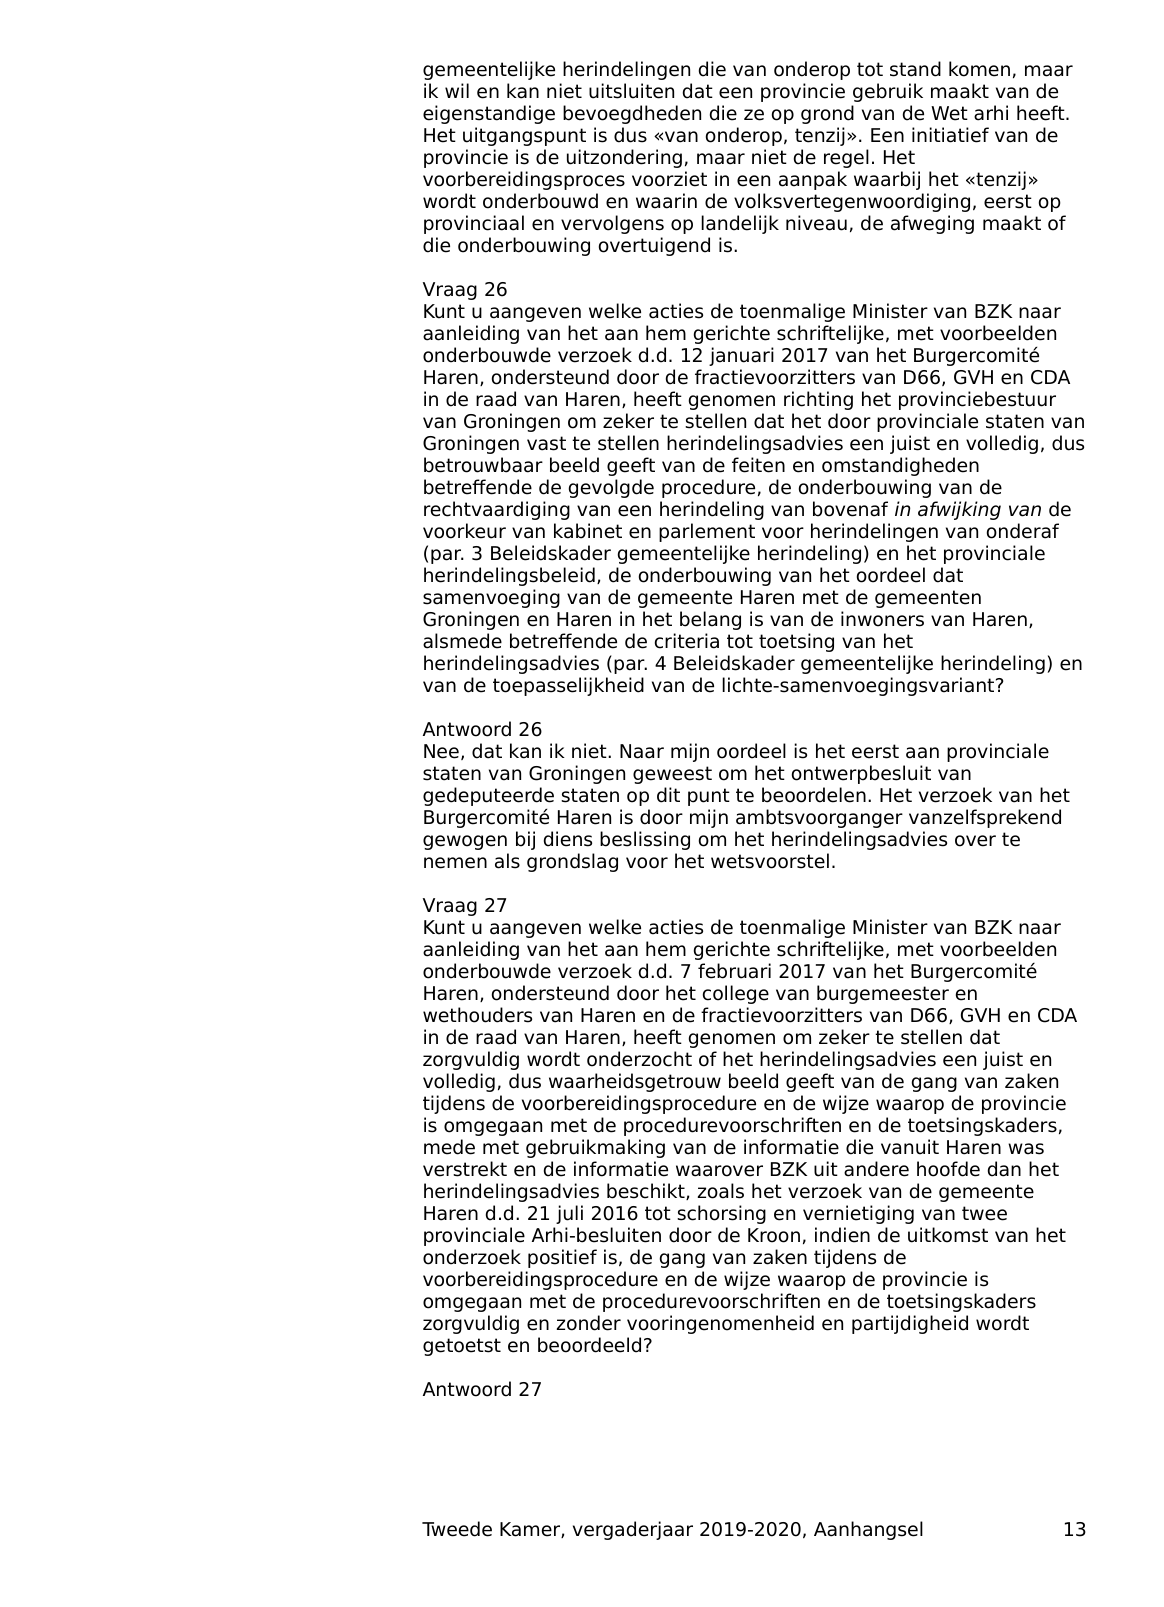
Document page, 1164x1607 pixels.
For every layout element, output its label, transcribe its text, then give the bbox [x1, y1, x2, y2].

text Kunt u aangeven welke acties de toenmalige Minister van BZK naar aanleiding van het aan hem gerichte schriftelijke, met voorbeelden onderbouwde verzoek d.d. 12 januari 2017 van het Burgercomité Haren, ondersteund door de fractievoorzitters van D66, GVH en CDA in de raad van Haren, heeft genomen richting het provinciebestuur van Groningen om zeker te stellen dat het door provinciale staten van Groningen vast te stellen herindelingsadvies een juist en volledig, dus betrouwbaar beeld geeft van de feiten en omstandigheden betreffende de gevolgde procedure, de onderbouwing van de rechtvaardiging van een herindeling van bovenaf in afwijking van de voorkeur van kabinet en parlement voor herindelingen van onderaf (par. 3 Beleidskader gemeentelijke herindeling) en het provinciale herindelingsbeleid, de onderbouwing van het oordeel dat samenvoeging van de gemeente Haren met de gemeenten Groningen en Haren in het belang is van de inwoners van Haren, alsmede betreffende de criteria tot toetsing van het herindelingsadvies (par. 4 Beleidskader gemeentelijke herindeling) en van de toepasselijkheid van de lichte-samenvoegingsvariant? [422, 301, 1087, 697]
text Kunt u aangeven welke acties de toenmalige Minister van BZK naar aanleiding van het aan hem gerichte schriftelijke, met voorbeelden onderbouwde verzoek d.d. 7 februari 2017 van het Burgercomité Haren, ondersteund door het college van burgemeester en wethouders van Haren en de fractievoorzitters van D66, GVH en CDA in de raad van Haren, heeft genomen om zeker te stellen dat zorgvuldig wordt onderzocht of het herindelingsadvies een juist en volledig, dus waarheidsgetrouw beeld geeft van de gang van zaken tijdens de voorbereidingsprocedure en de wijze waarop de provincie is omgegaan met de procedurevoorschriften en de toetsingskaders, mede met gebruikmaking van de informatie die vanuit Haren was verstrekt en de informatie waarover BZK uit andere hoofde dan het herindelingsadvies beschikt, zoals het verzoek van de gemeente Haren d.d. 21 juli 2016 tot schorsing en vernietiging van twee provinciale Arhi-besluiten door de Kroon, indien de uitkomst van het onderzoek positief is, de gang van zaken tijdens de voorbereidingsprocedure en de wijze waarop de provincie is omgegaan met de procedurevoorschriften en de toetsingskaders zorgvuldig en zonder vooringenomenheid en partijdigheid wordt getoetst en beoordeeld? [422, 917, 1087, 1356]
text Vraag 27 [422, 895, 1087, 917]
text Vraag 26 [422, 279, 1087, 301]
text Nee, dat kan ik niet. Naar mijn oordeel is het eerst aan provinciale staten van Groningen geweest om het ontwerpbesluit van gedeputeerde staten op dit punt te beoordelen. Het verzoek van het Burgercomité Haren is door mijn ambtsvoorganger vanzelfsprekend gewogen bij diens beslissing om het herindelingsadvies over te nemen als grondslag voor het wetsvoorstel. [422, 741, 1087, 873]
text Antwoord 26 [422, 719, 1087, 741]
text Antwoord 27 [422, 1379, 1087, 1401]
text gemeentelijke herindelingen die van onderop tot stand komen, maar ik wil en kan niet uitsluiten dat een provincie gebruik maakt van de eigenstandige bevoegdheden die ze op grond van de Wet arhi heeft. Het uitgangspunt is dus «van onderop, tenzij». Een initiatief van de provincie is de uitzondering, maar niet de regel. Het voorbereidingsproces voorziet in een aanpak waarbij het «tenzij» wordt onderbouwd en waarin de volksvertegenwoordiging, eerst op provinciaal en vervolgens op landelijk niveau, de afweging maakt of die onderbouwing overtuigend is. [422, 59, 1087, 257]
